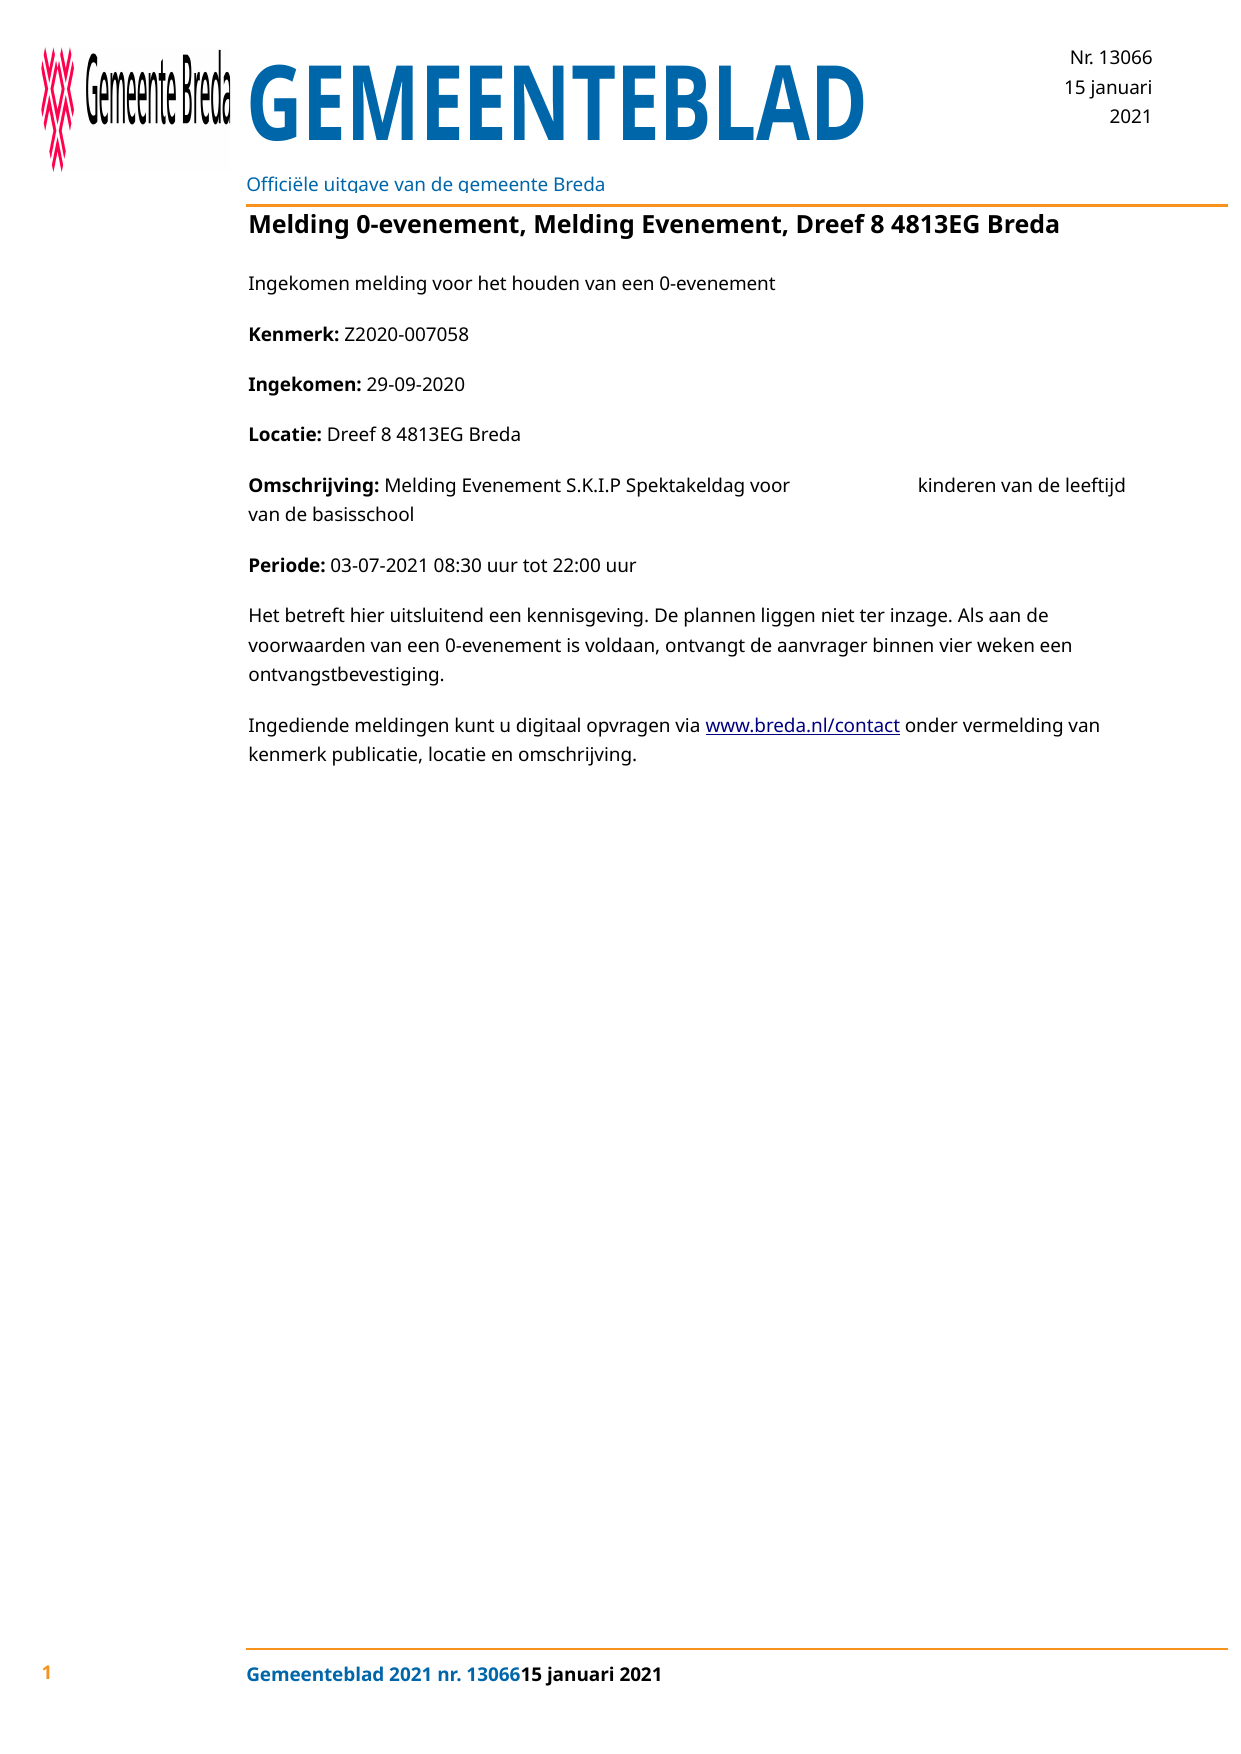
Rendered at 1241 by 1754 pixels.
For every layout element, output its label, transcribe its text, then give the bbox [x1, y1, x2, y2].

text Omschrijving: Melding Evenement S.K.I.P Spektakeldag voor kinderen van de leeftijd van de basisschool [248, 472, 1152, 527]
text Het betreft hier uitsluitend een kennisgeving. De plannen liggen niet ter inzage. Als aan de voorwaarden van een 0-evenement is voldaan, ontvangt de aanvrager binnen vier weken een ontvangstbevestiging. [248, 602, 1152, 687]
text Ingekomen: 29-09-2020 [248, 371, 1152, 397]
text Ingediende meldingen kunt u digitaal opvragen via www.breda.nl/contact onder vermelding van kenmerk publicatie, locatie en omschrijving. [248, 712, 1152, 767]
text Melding 0-evenement, Melding Evenement, Dreef 8 4813EG Breda [248, 207, 1152, 241]
text Periode: 03-07-2021 08:30 uur tot 22:00 uur [248, 552, 1152, 578]
text Ingekomen melding voor het houden van een 0-evenement [248, 270, 1152, 296]
picture [41, 47, 231, 172]
text Locatie: Dreef 8 4813EG Breda [248, 422, 1152, 447]
text Kenmerk: Z2020-007058 [248, 321, 1152, 346]
